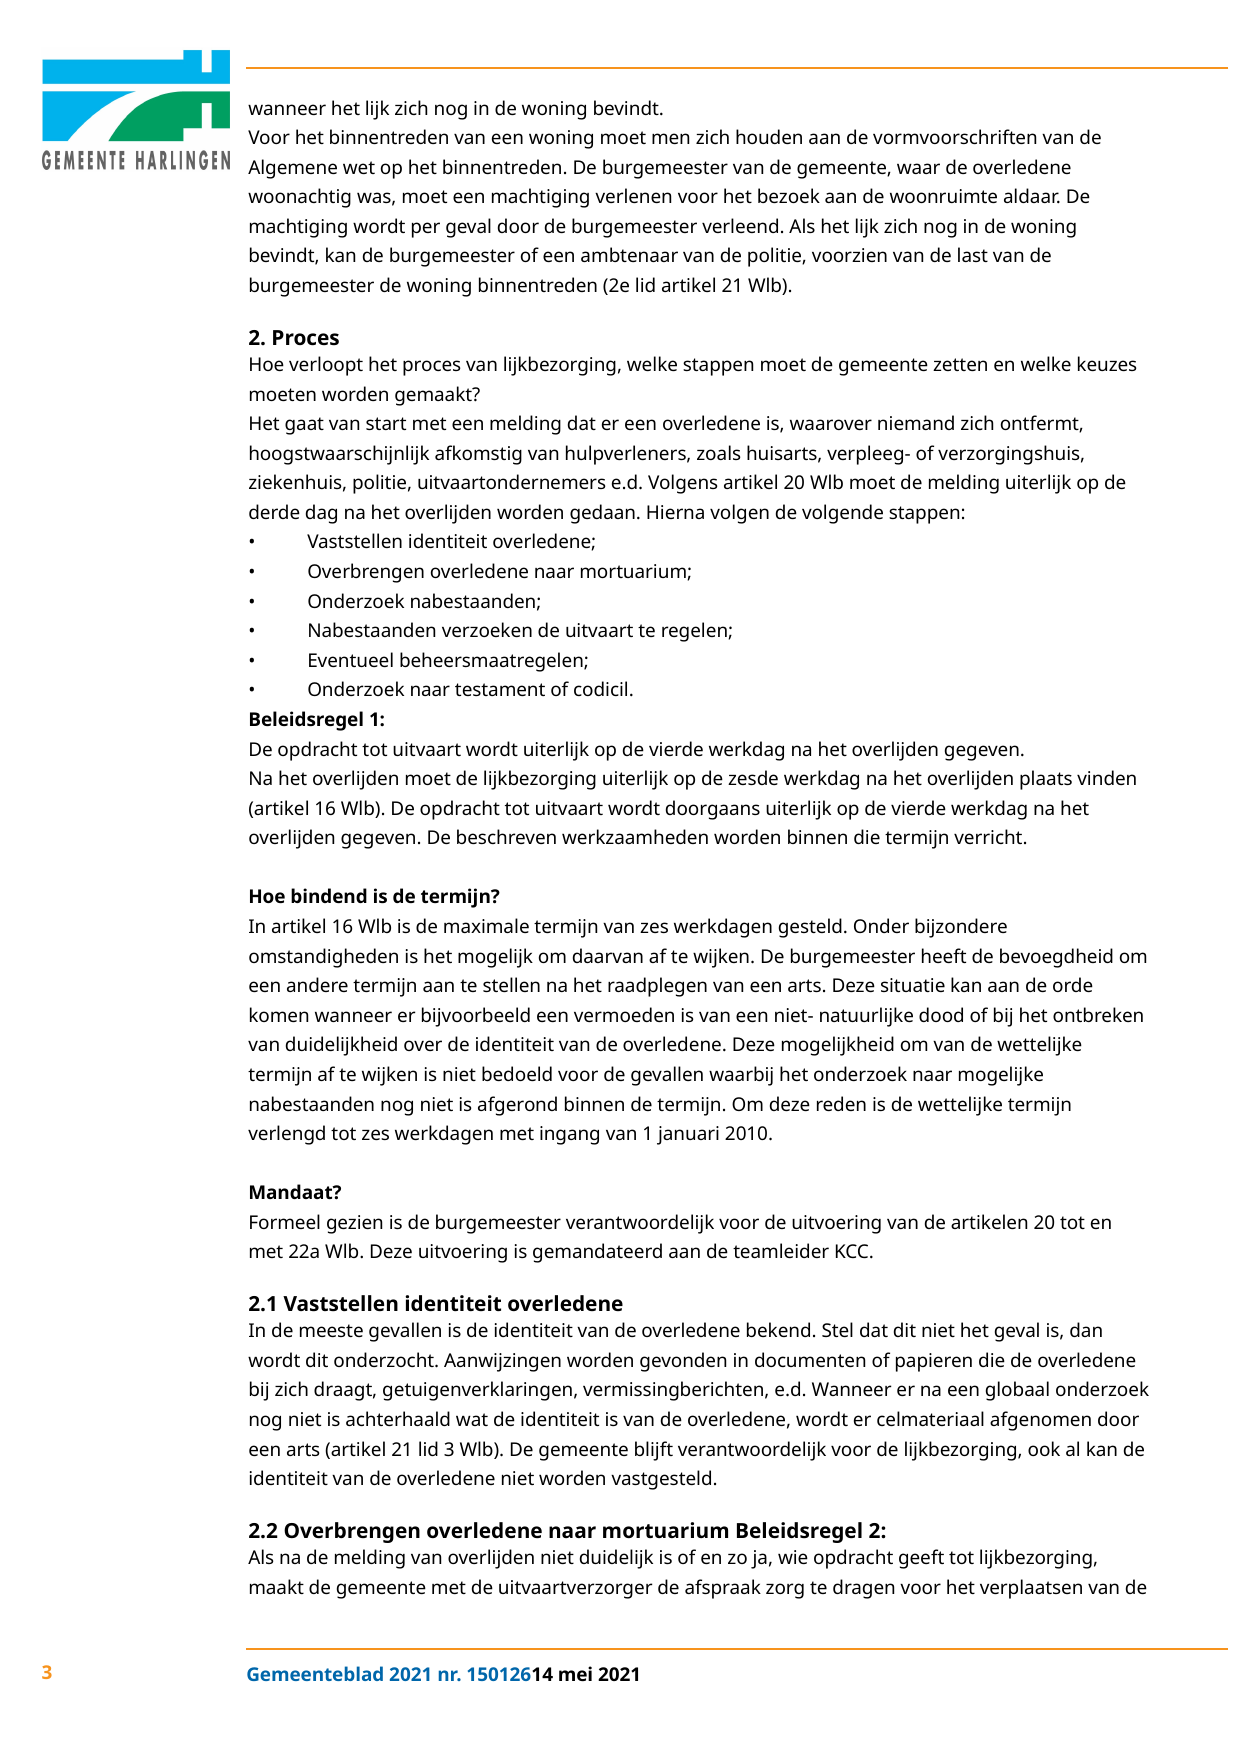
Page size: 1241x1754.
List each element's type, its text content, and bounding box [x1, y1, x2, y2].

list Onderzoek nabestaanden; [248, 588, 1152, 613]
text In artikel 16 Wlb is de maximale termijn van zes werkdagen gesteld. Onder bijzondere omstandigheden is het mogelijk om daarvan af te wijken. De burgemeester heeft de bevoegdheid om een andere termijn aan te stellen na het raadplegen van een arts. Deze situatie kan aan de orde komen wanneer er bijvoorbeeld een vermoeden is van een niet- natuurlijke dood of bij het ontbreken van duidelijkheid over de identiteit van de overledene. Deze mogelijkheid om van de wettelijke termijn af te wijken is niet bedoeld voor de gevallen waarbij het onderzoek naar mogelijke nabestaanden nog niet is afgerond binnen de termijn. Om deze reden is de wettelijke termijn verlengd tot zes werkdagen met ingang van 1 januari 2010. [248, 913, 1152, 1146]
text Hoe bindend is de termijn? [248, 884, 1152, 909]
text Voor het binnentreden van een woning moet men zich houden aan de vormvoorschriften van de Algemene wet op het binnentreden. De burgemeester van de gemeente, waar de overledene woonachtig was, moet een machtiging verlenen voor het bezoek aan de woonruimte aldaar. De machtiging wordt per geval door de burgemeester verleend. Als het lijk zich nog in de woning bevindt, kan de burgemeester of een ambtenaar van de politie, voorzien van de last van de burgemeester de woning binnentreden (2e lid artikel 21 Wlb). [248, 124, 1152, 298]
list Onderzoek naar testament of codicil. [248, 677, 1152, 702]
list Vaststellen identiteit overledene; [248, 529, 1152, 554]
text wanneer het lijk zich nog in de woning bevindt. [248, 95, 1152, 121]
text 2.1 Vaststellen identiteit overledene [248, 1289, 1152, 1317]
picture [41, 47, 231, 172]
text Formeel gezien is de burgemeester verantwoordelijk voor de uitvoering van de artikelen 20 tot en met 22a Wlb. Deze uitvoering is gemandateerd aan de teamleider KCC. [248, 1209, 1152, 1264]
text Na het overlijden moet de lijkbezorging uiterlijk op de zesde werkdag na het overlijden plaats vinden (artikel 16 Wlb). De opdracht tot uitvaart wordt doorgaans uiterlijk op de vierde werkdag na het overlijden gegeven. De beschreven werkzaamheden worden binnen die termijn verricht. [248, 765, 1152, 850]
list Overbrengen overledene naar mortuarium; [248, 558, 1152, 584]
text Het gaat van start met een melding dat er een overledene is, waarover niemand zich ontfermt, hoogstwaarschijnlijk afkomstig van hulpverleners, zoals huisarts, verpleeg- of verzorgingshuis, ziekenhuis, politie, uitvaartondernemers e.d. Volgens artikel 20 Wlb moet de melding uiterlijk op de derde dag na het overlijden worden gedaan. Hierna volgen de volgende stappen: [248, 410, 1152, 525]
text In de meeste gevallen is de identiteit van de overledene bekend. Stel dat dit niet het geval is, dan wordt dit onderzocht. Aanwijzingen worden gevonden in documenten of papieren die de overledene bij zich draagt, getuigenverklaringen, vermissingberichten, e.d. Wanneer er na een globaal onderzoek nog niet is achterhaald wat de identiteit is van de overledene, wordt er celmateriaal afgenomen door een arts (artikel 21 lid 3 Wlb). De gemeente blijft verantwoordelijk voor de lijkbezorging, ook al kan de identiteit van de overledene niet worden vastgesteld. [248, 1317, 1152, 1491]
text Hoe verloopt het proces van lijkbezorging, welke stappen moet de gemeente zetten en welke keuzes moeten worden gemaakt? [248, 351, 1152, 406]
text De opdracht tot uitvaart wordt uiterlijk op de vierde werkdag na het overlijden gegeven. [248, 736, 1152, 761]
text Als na de melding van overlijden niet duidelijk is of en zo ja, wie opdracht geeft tot lijkbezorging, maakt de gemeente met de uitvaartverzorger de afspraak zorg te dragen voor het verplaatsen van de [248, 1544, 1152, 1599]
list Eventueel beheersmaatregelen; [248, 647, 1152, 673]
text Beleidsregel 1: [248, 706, 1152, 732]
text Mandaat? [248, 1179, 1152, 1205]
text 2.2 Overbrengen overledene naar mortuarium Beleidsregel 2: [248, 1516, 1152, 1544]
list Nabestaanden verzoeken de uitvaart te regelen; [248, 617, 1152, 643]
text 2. Proces [248, 323, 1152, 351]
